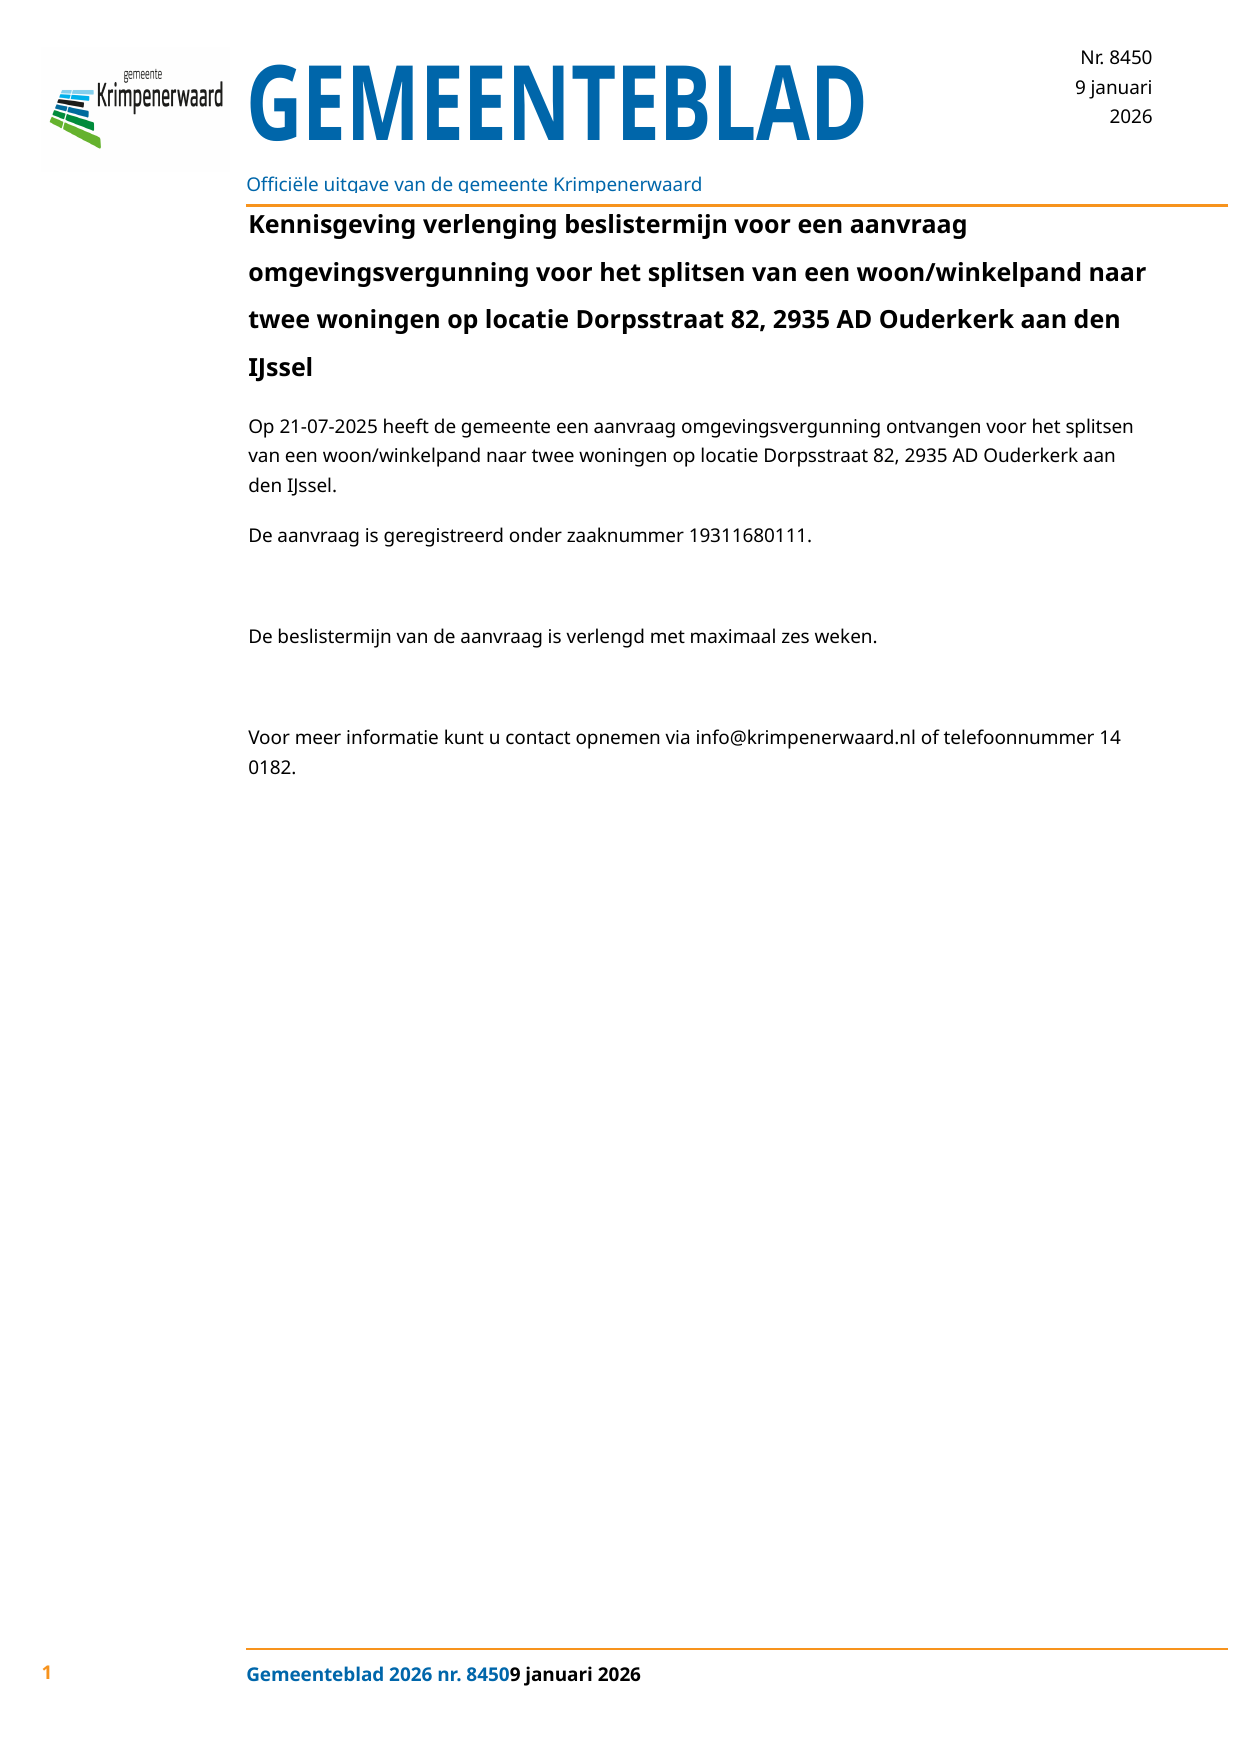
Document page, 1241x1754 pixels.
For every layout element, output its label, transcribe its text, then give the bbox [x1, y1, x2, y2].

text De beslistermijn van de aanvraag is verlengd met maximaal zes weken. [248, 623, 1152, 649]
text De aanvraag is geregistreerd onder zaaknummer 19311680111. [248, 523, 1152, 548]
text Kennisgeving verlenging beslistermijn voor een aanvraag omgevingsvergunning voor het splitsen van een woon/winkelpand naar twee woningen op locatie Dorpsstraat 82, 2935 AD Ouderkerk aan den IJssel [248, 207, 1152, 384]
text Op 21-07-2025 heeft de gemeente een aanvraag omgevingsvergunning ontvangen voor het splitsen van een woon/winkelpand naar twee woningen op locatie Dorpsstraat 82, 2935 AD Ouderkerk aan den IJssel. [248, 413, 1152, 498]
text Voor meer informatie kunt u contact opnemen via info@krimpenerwaard.nl of telefoonnummer 14 0182. [248, 724, 1152, 780]
picture [41, 47, 231, 172]
